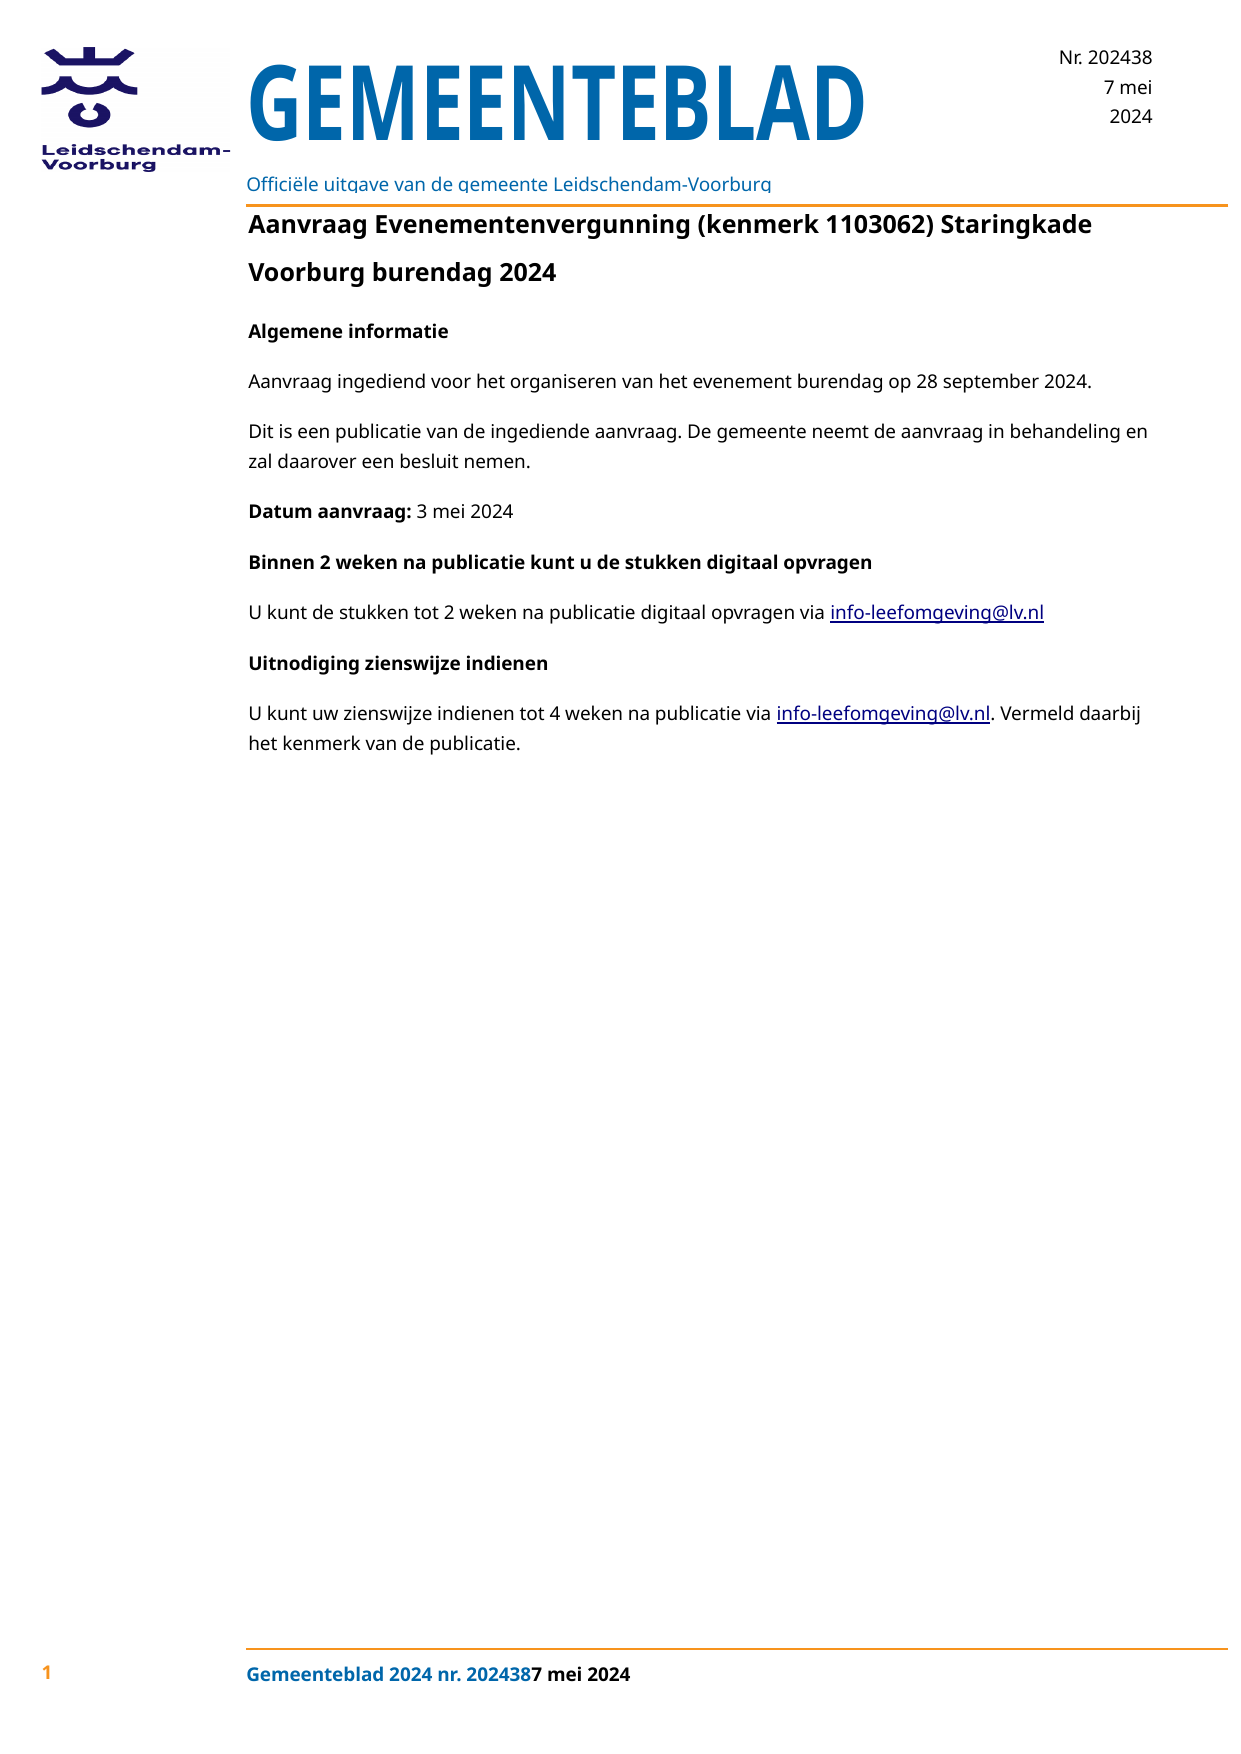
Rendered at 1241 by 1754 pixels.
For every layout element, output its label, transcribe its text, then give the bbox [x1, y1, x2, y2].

text Aanvraag ingediend voor het organiseren van het evenement burendag op 28 september 2024. [248, 368, 1152, 394]
text Aanvraag Evenementenvergunning (kenmerk 1103062) Staringkade Voorburg burendag 2024 [248, 207, 1152, 288]
text U kunt de stukken tot 2 weken na publicatie digitaal opvragen via info-leefomgeving@lv.nl [248, 599, 1152, 625]
text Uitnodiging zienswijze indienen [248, 650, 1152, 676]
text Binnen 2 weken na publicatie kunt u de stukken digitaal opvragen [248, 549, 1152, 575]
text Algemene informatie [248, 318, 1152, 344]
text U kunt uw zienswijze indienen tot 4 weken na publicatie via info-leefomgeving@lv.nl. Vermeld daarbij het kenmerk van de publicatie. [248, 700, 1152, 756]
text Dit is een publicatie van de ingediende aanvraag. De gemeente neemt de aanvraag in behandeling en zal daarover een besluit nemen. [248, 419, 1152, 474]
picture [41, 47, 231, 172]
text Datum aanvraag: 3 mei 2024 [248, 499, 1152, 524]
